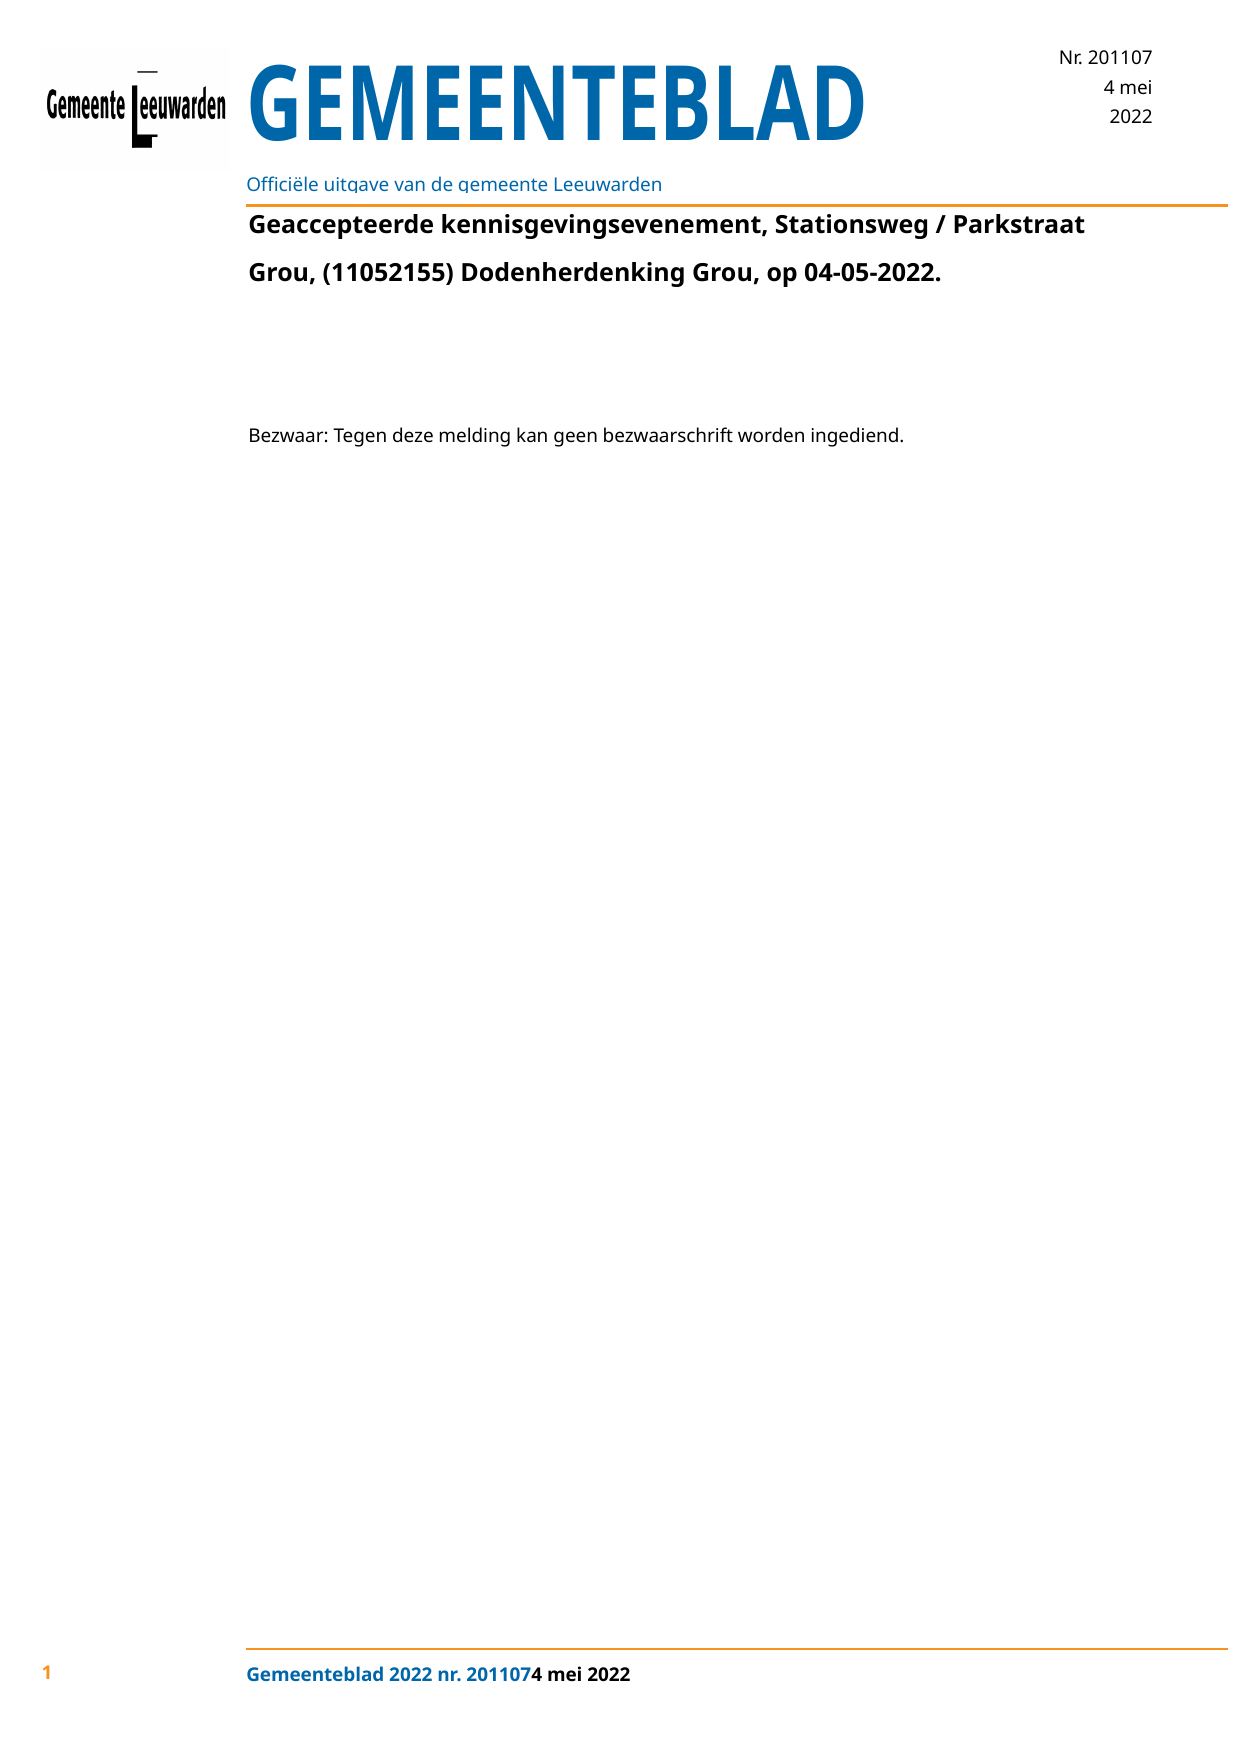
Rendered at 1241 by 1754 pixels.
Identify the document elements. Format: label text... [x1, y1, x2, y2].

text Bezwaar: Tegen deze melding kan geen bezwaarschrift worden ingediend. [248, 422, 1152, 448]
picture [41, 47, 231, 172]
text Geaccepteerde kennisgevingsevenement, Stationsweg / Parkstraat Grou, (11052155) Dodenherdenking Grou, op 04-05-2022. [248, 207, 1152, 288]
